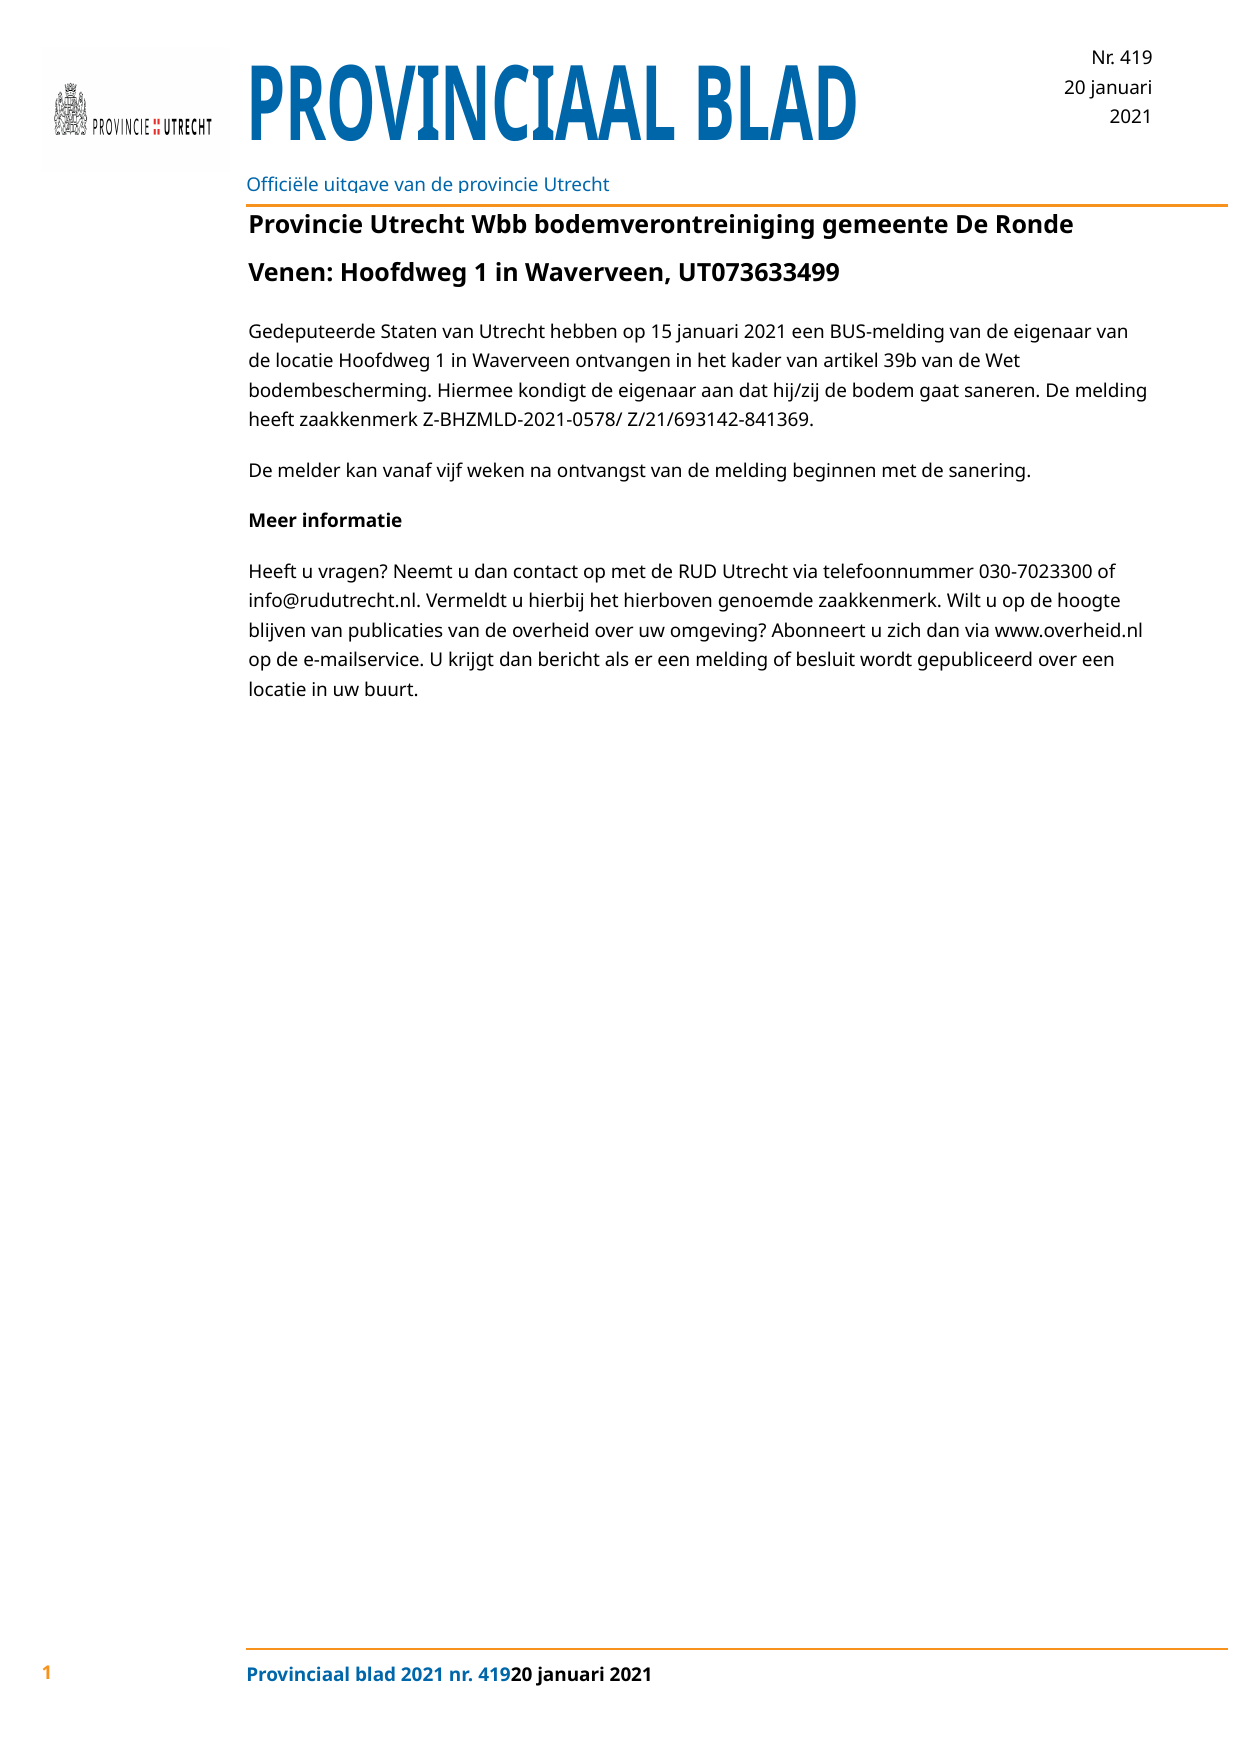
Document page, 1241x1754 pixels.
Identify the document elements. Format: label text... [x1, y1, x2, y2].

text Heeft u vragen? Neemt u dan contact op met de RUD Utrecht via telefoonnummer 030-7023300 of info@rudutrecht.nl. Vermeldt u hierbij het hierboven genoemde zaakkenmerk. Wilt u op de hoogte blijven van publicaties van de overheid over uw omgeving? Abonneert u zich dan via www.overheid.nl op de e-mailservice. U krijgt dan bericht als er een melding of besluit wordt gepubliceerd over een locatie in uw buurt. [248, 558, 1152, 702]
text Meer informatie [248, 507, 1152, 533]
text De melder kan vanaf vijf weken na ontvangst van de melding beginnen met de sanering. [248, 457, 1152, 483]
picture [41, 47, 231, 172]
text Gedeputeerde Staten van Utrecht hebben op 15 januari 2021 een BUS-melding van de eigenaar van de locatie Hoofdweg 1 in Waverveen ontvangen in het kader van artikel 39b van de Wet bodembescherming. Hiermee kondigt de eigenaar aan dat hij/zij de bodem gaat saneren. De melding heeft zaakkenmerk Z-BHZMLD-2021-0578/ Z/21/693142-841369. [248, 318, 1152, 432]
text Provincie Utrecht Wbb bodemverontreiniging gemeente De Ronde Venen: Hoofdweg 1 in Waverveen, UT073633499 [248, 207, 1152, 288]
